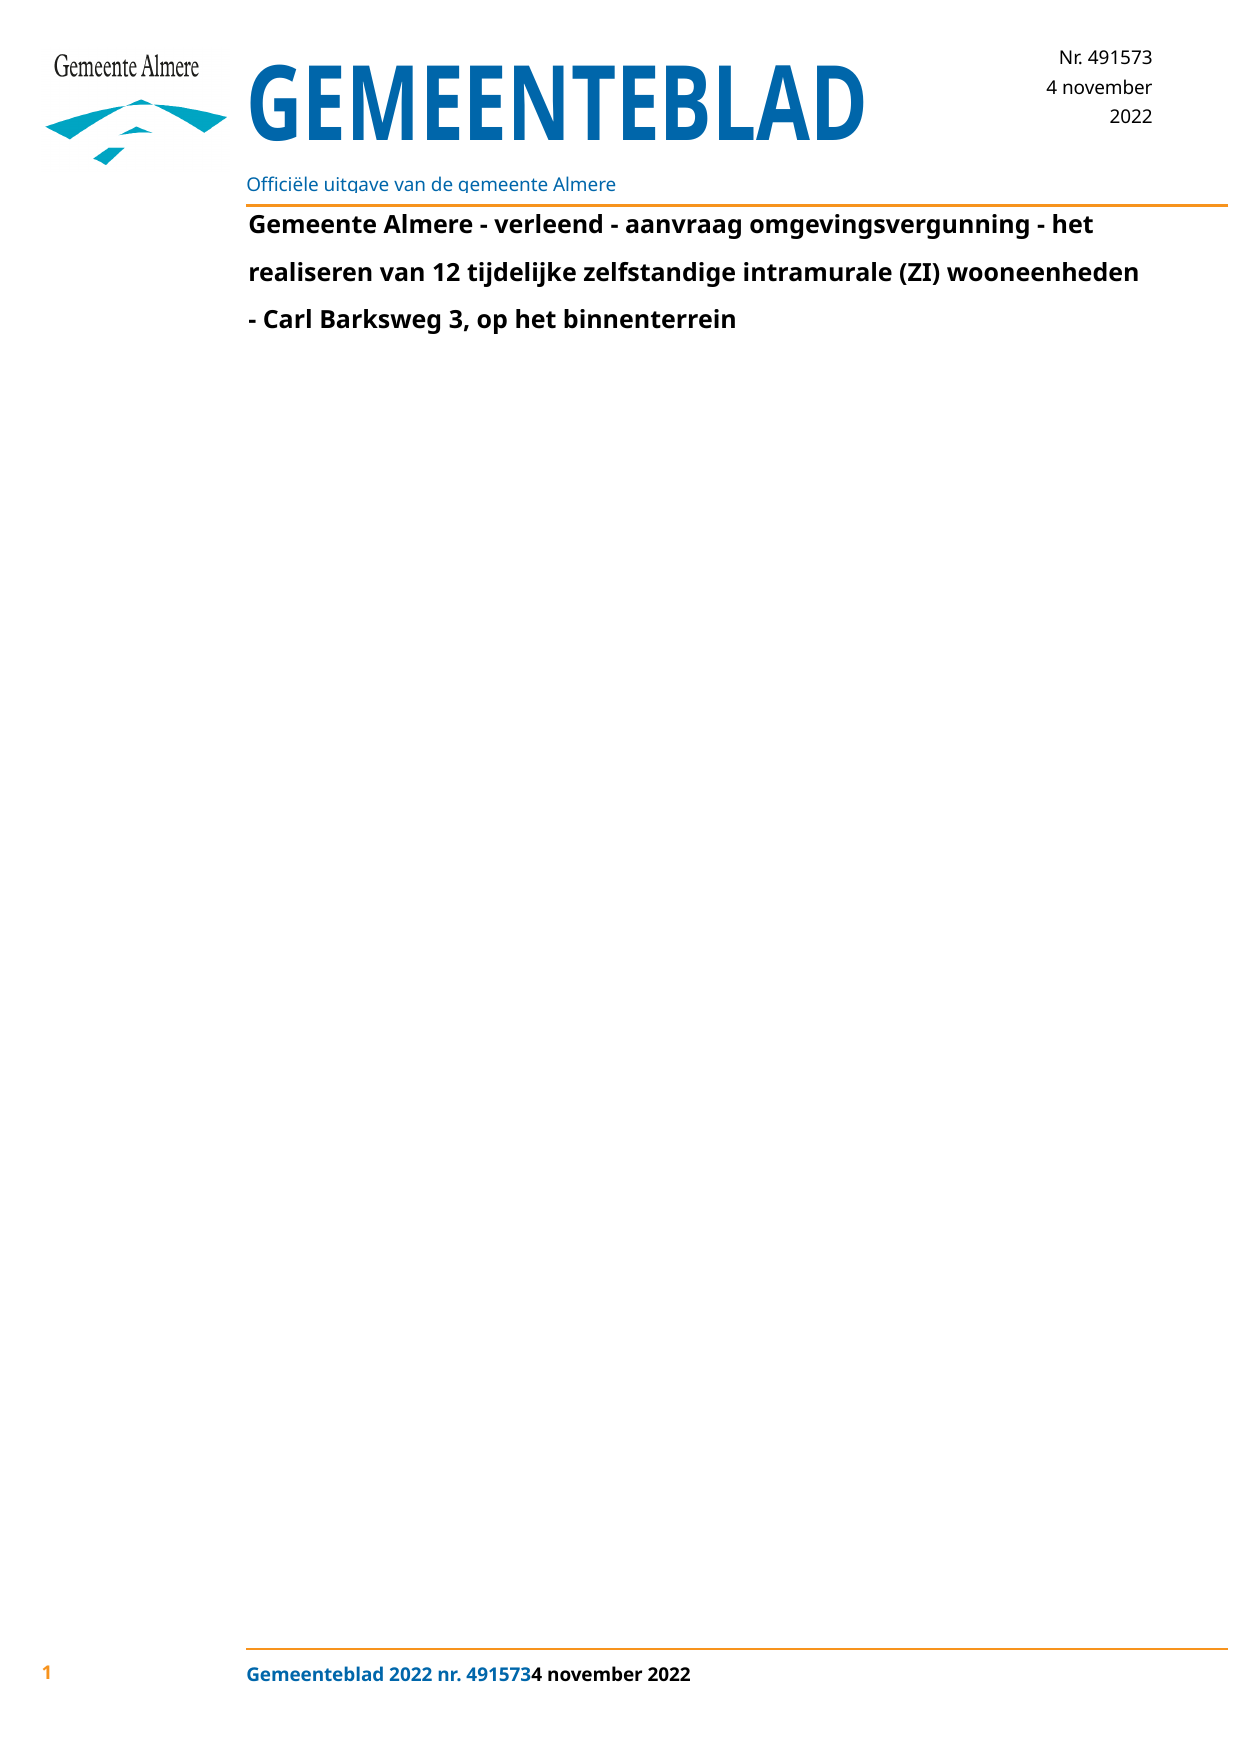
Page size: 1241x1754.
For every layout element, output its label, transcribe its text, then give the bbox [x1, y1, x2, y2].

picture [41, 47, 231, 172]
text Gemeente Almere - verleend - aanvraag omgevingsvergunning - het realiseren van 12 tijdelijke zelfstandige intramurale (ZI) wooneenheden - Carl Barksweg 3, op het binnenterrein [248, 207, 1152, 336]
